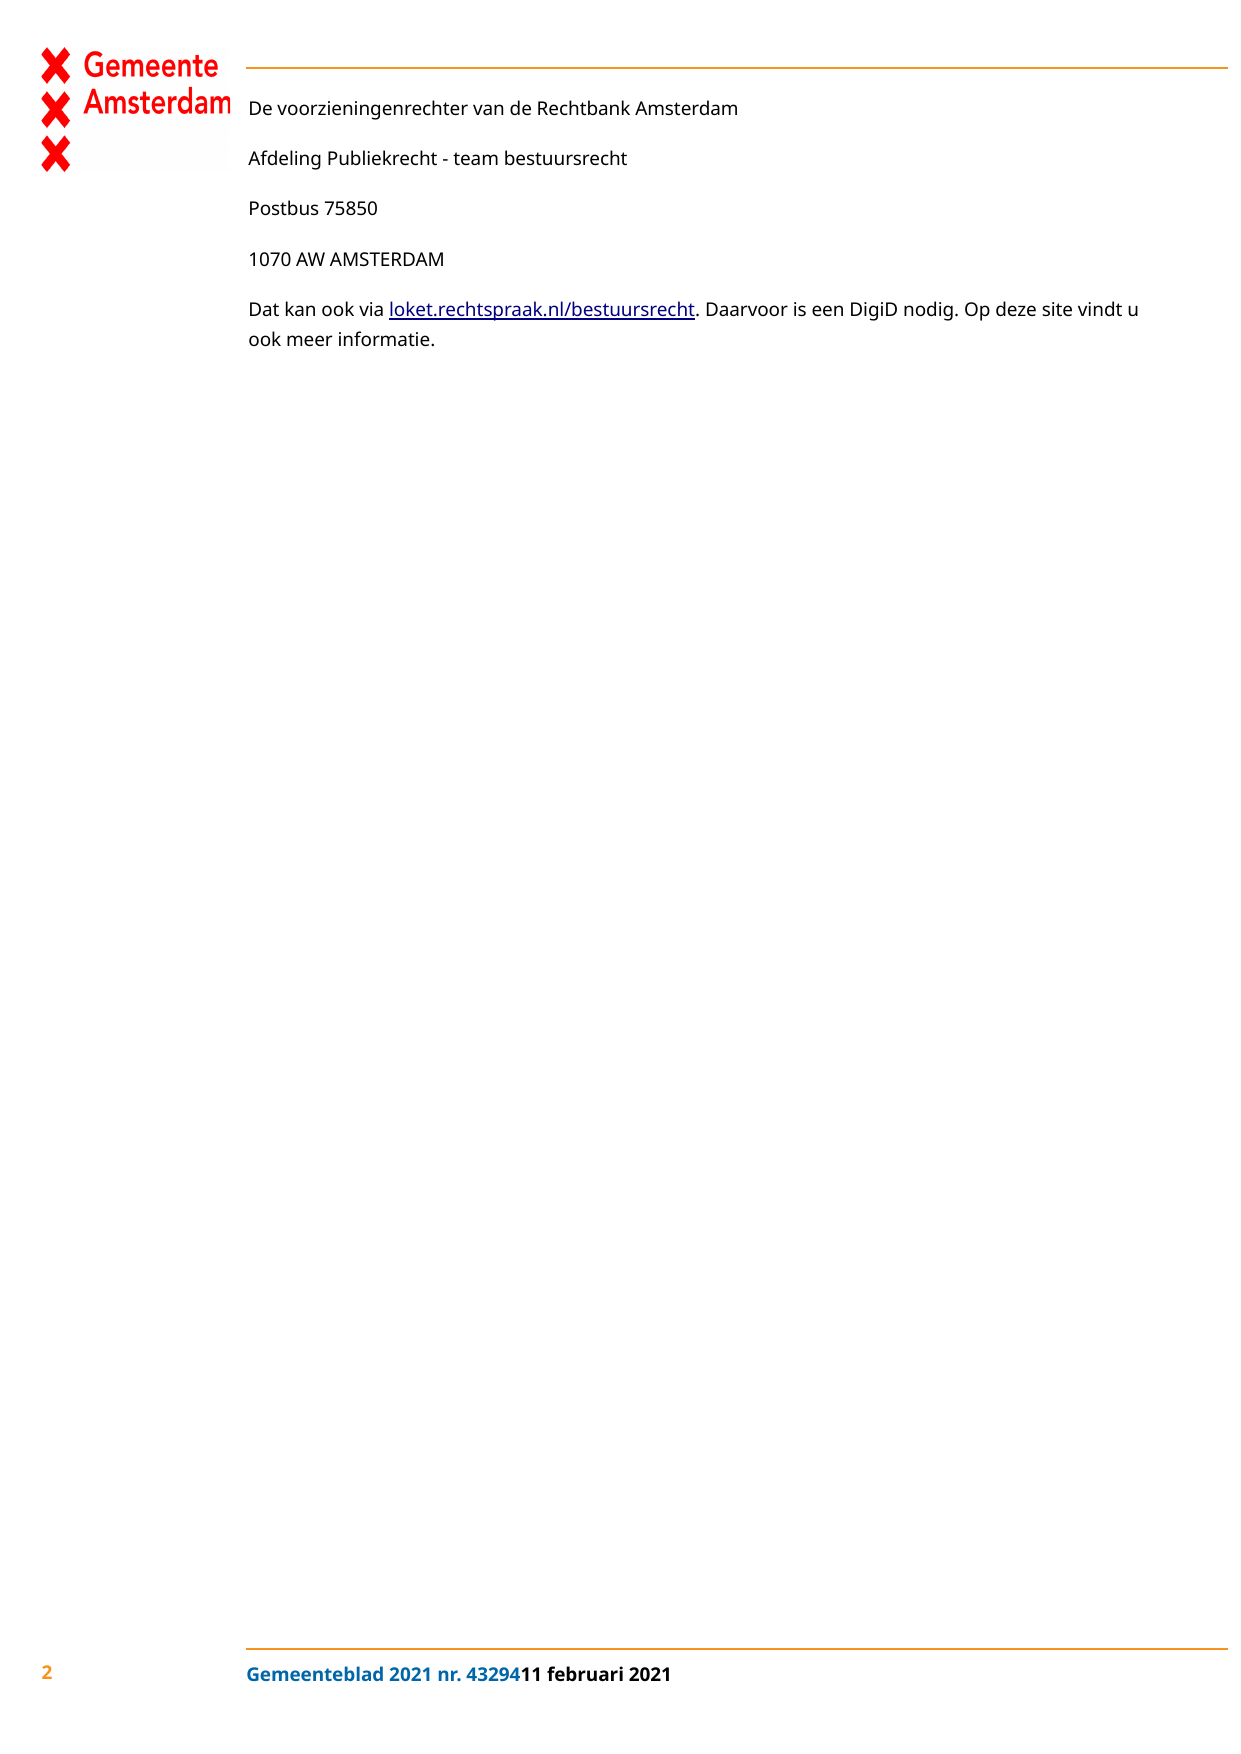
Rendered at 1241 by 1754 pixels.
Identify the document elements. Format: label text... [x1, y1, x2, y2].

text 1070 AW AMSTERDAM [248, 246, 1152, 272]
picture [41, 47, 231, 172]
text De voorzieningenrechter van de Rechtbank Amsterdam [248, 95, 1152, 121]
text Postbus 75850 [248, 196, 1152, 221]
text Afdeling Publiekrecht - team bestuursrecht [248, 145, 1152, 171]
text Dat kan ook via loket.rechtspraak.nl/bestuursrecht. Daarvoor is een DigiD nodig. Op deze site vindt u ook meer informatie. [248, 296, 1152, 352]
